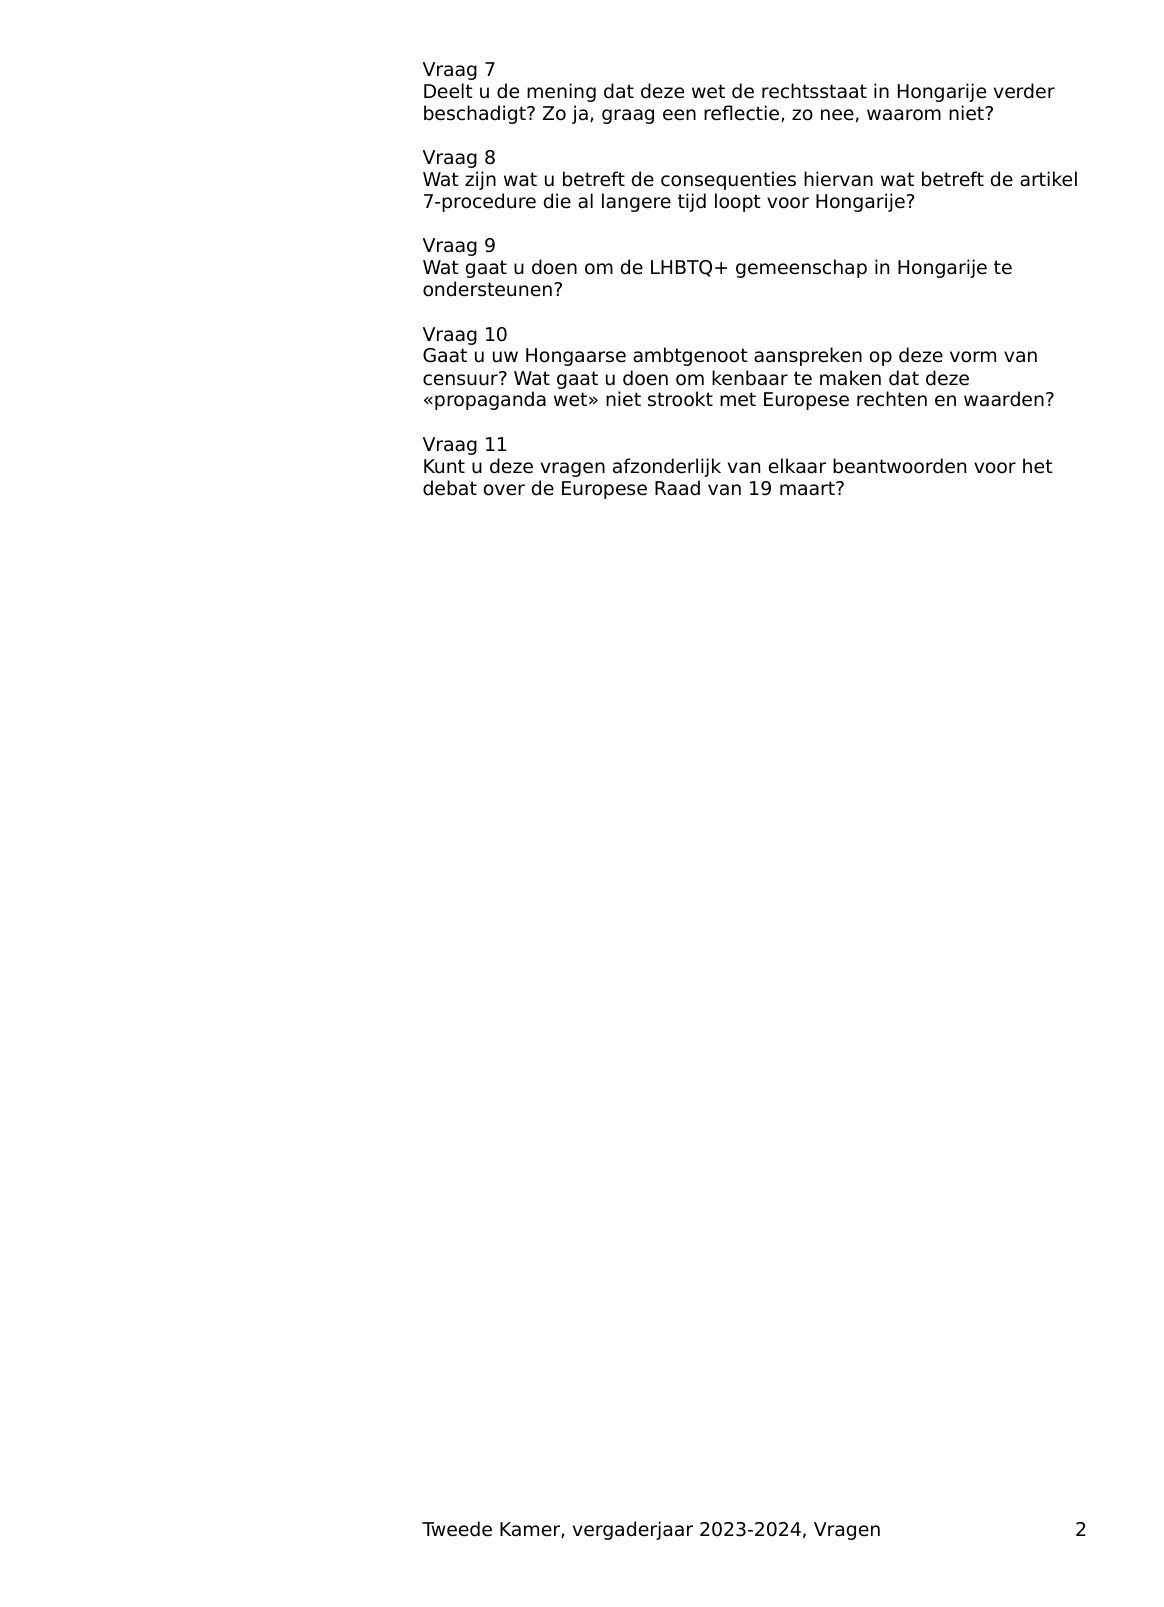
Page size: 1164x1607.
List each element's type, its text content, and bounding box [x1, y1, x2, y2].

text Vraag 7 [422, 59, 1087, 81]
text Vraag 10 [422, 323, 1087, 345]
text Vraag 11 [422, 433, 1087, 456]
text Wat gaat u doen om de LHBTQ+ gemeenschap in Hongarije te ondersteunen? [422, 257, 1087, 301]
text Vraag 9 [422, 235, 1087, 257]
text Vraag 8 [422, 147, 1087, 169]
text Kunt u deze vragen afzonderlijk van elkaar beantwoorden voor het debat over de Europese Raad van 19 maart? [422, 456, 1087, 499]
text Gaat u uw Hongaarse ambtgenoot aanspreken op deze vorm van censuur? Wat gaat u doen om kenbaar te maken dat deze «propaganda wet» niet strookt met Europese rechten en waarden? [422, 345, 1087, 411]
text Wat zijn wat u betreft de consequenties hiervan wat betreft de artikel 7-procedure die al langere tijd loopt voor Hongarije? [422, 169, 1087, 213]
text Deelt u de mening dat deze wet de rechtsstaat in Hongarije verder beschadigt? Zo ja, graag een reflectie, zo nee, waarom niet? [422, 81, 1087, 125]
